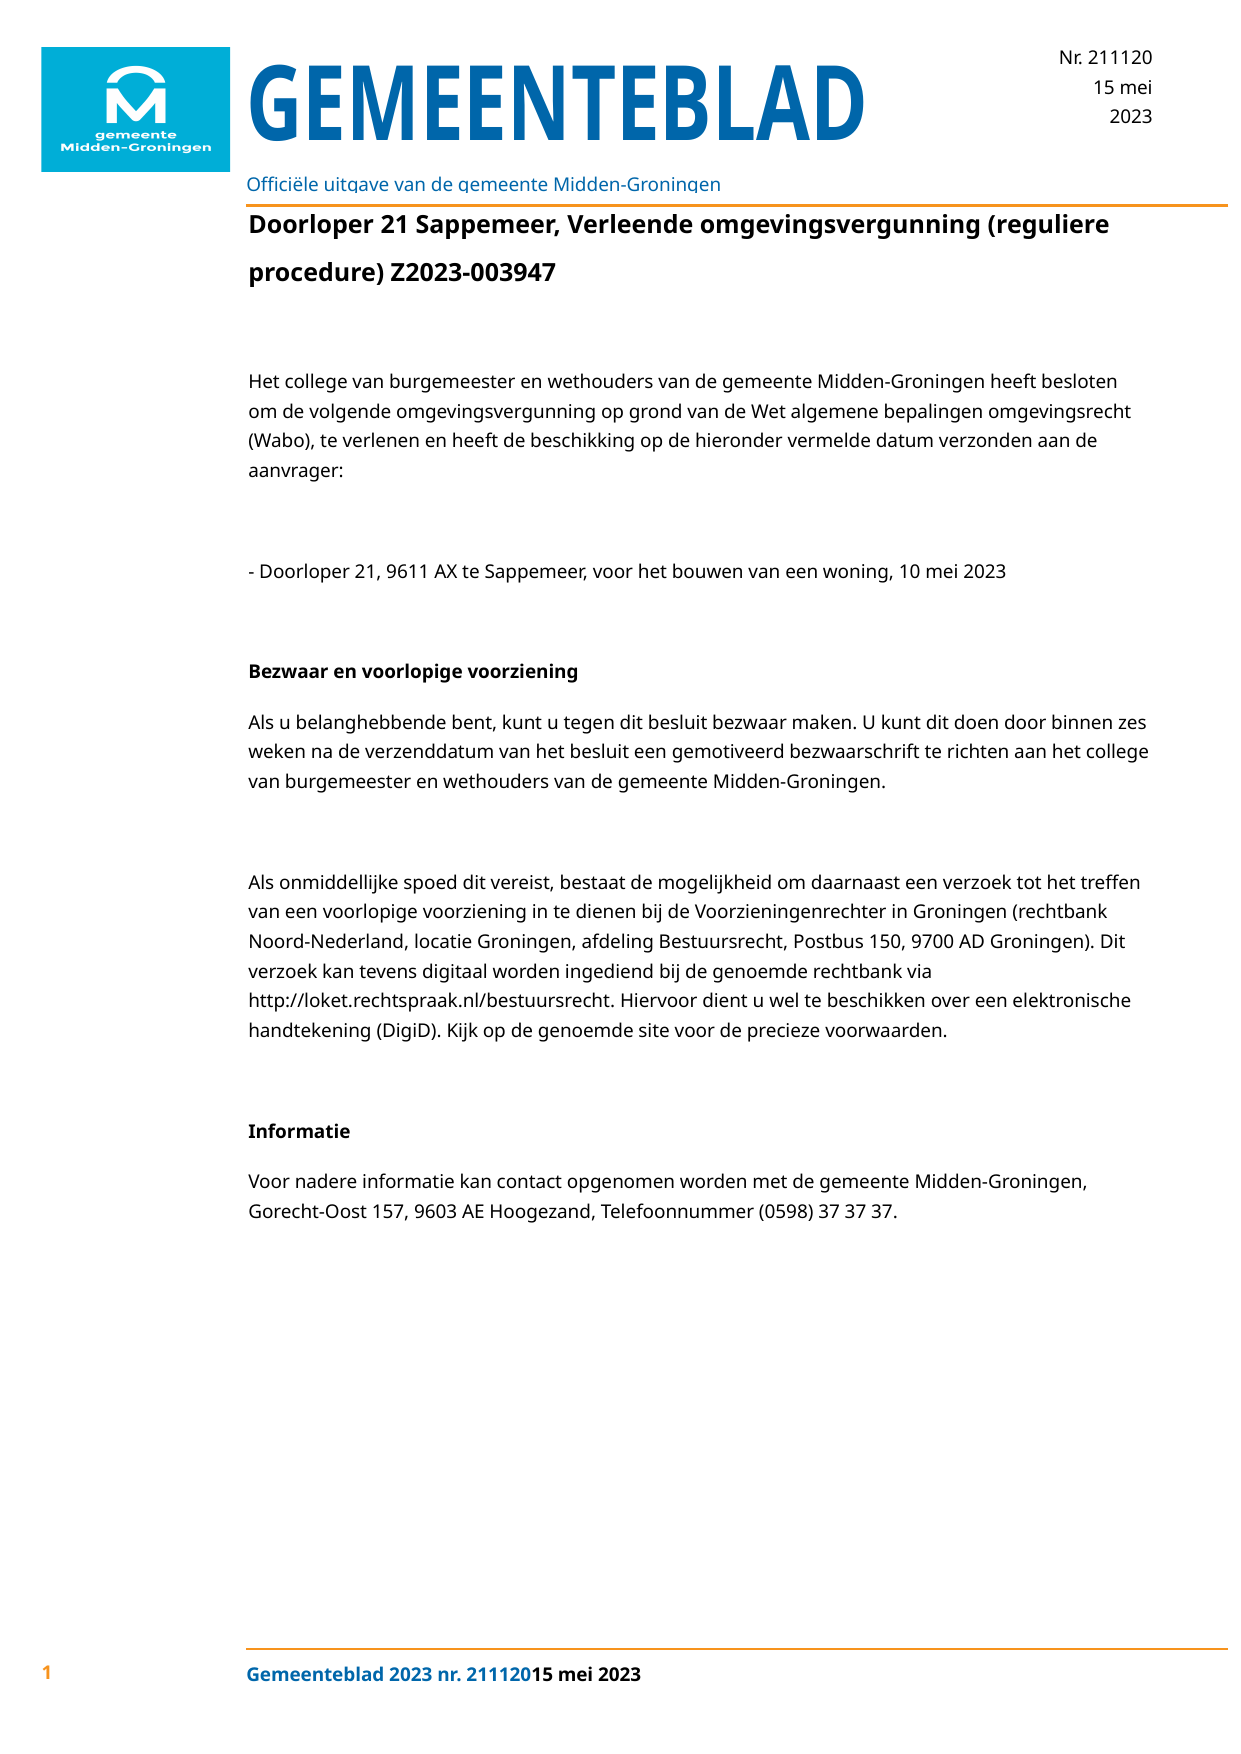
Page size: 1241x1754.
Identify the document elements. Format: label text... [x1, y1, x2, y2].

picture [108, 66, 164, 82]
text Als u belanghebbende bent, kunt u tegen dit besluit bezwaar maken. U kunt dit doen door binnen zes weken na de verzenddatum van het besluit een gemotiveerd bezwaarschrift te richten aan het college van burgemeester en wethouders van de gemeente Midden-Groningen. [248, 709, 1152, 794]
text Het college van burgemeester en wethouders van de gemeente Midden-Groningen heeft besloten om de volgende omgevingsvergunning op grond van de Wet algemene bepalingen omgevingsrecht (Wabo), te verlenen en heeft de beschikking op de hieronder vermelde datum verzonden aan de aanvrager: [248, 368, 1152, 483]
text Informatie [248, 1118, 1152, 1144]
text Voor nadere informatie kan contact opgenomen worden met de gemeente Midden-Groningen, Gorecht-Oost 157, 9603 AE Hoogezand, Telefoonnummer (0598) 37 37 37. [248, 1168, 1152, 1224]
text Doorloper 21 Sappemeer, Verleende omgevingsvergunning (reguliere procedure) Z2023-003947 [248, 207, 1152, 288]
text - Doorloper 21, 9611 AX te Sappemeer, voor het bouwen van een woning, 10 mei 2023 [248, 558, 1152, 584]
text Bezwaar en voorlopige voorziening [248, 659, 1152, 684]
picture [107, 89, 165, 122]
picture [184, 146, 190, 153]
text Als onmiddellijke spoed dit vereist, bestaat de mogelijkheid om daarnaast een verzoek tot het treffen van een voorlopige voorziening in te dienen bij de Voorzieningenrechter in Groningen (rechtbank Noord-Nederland, locatie Groningen, afdeling Bestuursrecht, Postbus 150, 9700 AD Groningen). Dit verzoek kan tevens digitaal worden ingediend bij de genoemde rechtbank via http://loket.rechtspraak.nl/bestuursrecht. Hiervoor dient u wel te beschikken over een elektronische handtekening (DigiD). Kijk op de genoemde site voor de precieze voorwaarden. [248, 869, 1152, 1043]
